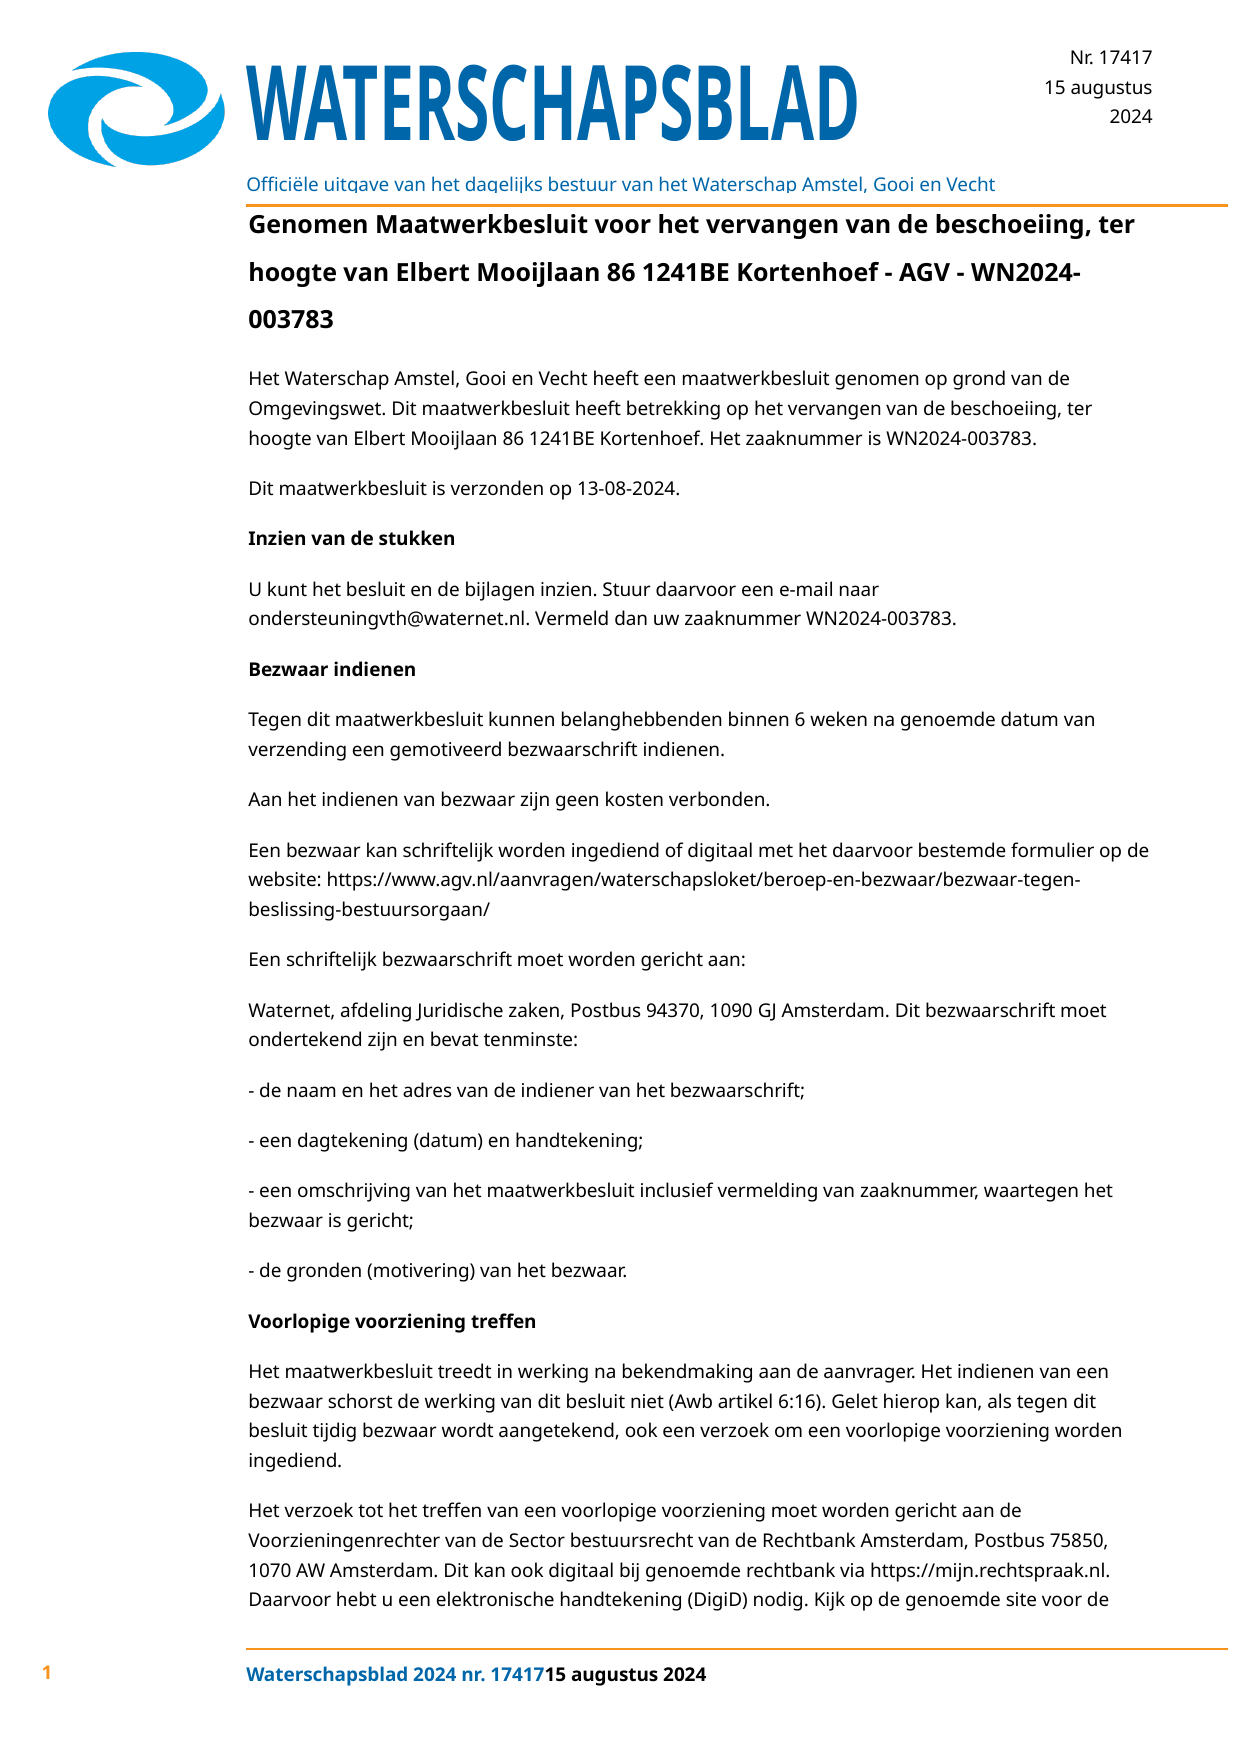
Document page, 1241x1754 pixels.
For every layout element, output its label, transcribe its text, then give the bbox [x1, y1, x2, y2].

text Dit maatwerkbesluit is verzonden op 13-08-2024. [248, 475, 1152, 501]
picture [41, 47, 231, 172]
text Tegen dit maatwerkbesluit kunnen belanghebbenden binnen 6 weken na genoemde datum van verzending een gemotiveerd bezwaarschrift indienen. [248, 706, 1152, 762]
text - een omschrijving van het maatwerkbesluit inclusief vermelding van zaaknummer, waartegen het bezwaar is gericht; [248, 1178, 1152, 1233]
text Het Waterschap Amstel, Gooi en Vecht heeft een maatwerkbesluit genomen op grond van de Omgevingswet. Dit maatwerkbesluit heeft betrekking op het vervangen van de beschoeiing, ter hoogte van Elbert Mooijlaan 86 1241BE Kortenhoef. Het zaaknummer is WN2024-003783. [248, 366, 1152, 450]
text Waternet, afdeling Juridische zaken, Postbus 94370, 1090 GJ Amsterdam. Dit bezwaarschrift moet ondertekend zijn en bevat tenminste: [248, 997, 1152, 1052]
text Genomen Maatwerkbesluit voor het vervangen van de beschoeiing, ter hoogte van Elbert Mooijlaan 86 1241BE Kortenhoef - AGV - WN2024-003783 [248, 207, 1152, 336]
text Het maatwerkbesluit treedt in werking na bekendmaking aan de aanvrager. Het indienen van een bezwaar schorst de werking van dit besluit niet (Awb artikel 6:16). Gelet hierop kan, als tegen dit besluit tijdig bezwaar wordt aangetekend, ook een verzoek om een voorlopige voorziening worden ingediend. [248, 1358, 1152, 1473]
text - de naam en het adres van de indiener van het bezwaarschrift; [248, 1077, 1152, 1102]
text - de gronden (motivering) van het bezwaar. [248, 1258, 1152, 1283]
text Aan het indienen van bezwaar zijn geen kosten verbonden. [248, 786, 1152, 812]
text Bezwaar indienen [248, 656, 1152, 682]
text - een dagtekening (datum) en handtekening; [248, 1127, 1152, 1153]
text Het verzoek tot het treffen van een voorlopige voorziening moet worden gericht aan de Voorzieningenrechter van de Sector bestuursrecht van de Rechtbank Amsterdam, Postbus 75850, 1070 AW Amsterdam. Dit kan ook digitaal bij genoemde rechtbank via https://mijn.rechtspraak.nl. Daarvoor hebt u een elektronische handtekening (DigiD) nodig. Kijk op de genoemde site voor de [248, 1498, 1152, 1612]
text Voorlopige voorziening treffen [248, 1308, 1152, 1334]
text Een schriftelijk bezwaarschrift moet worden gericht aan: [248, 946, 1152, 972]
text Een bezwaar kan schriftelijk worden ingediend of digitaal met het daarvoor bestemde formulier op de website: https://www.agv.nl/aanvragen/waterschapsloket/beroep-en-bezwaar/bezwaar-tegen-beslissing-bestuursorgaan/ [248, 837, 1152, 922]
text Inzien van de stukken [248, 526, 1152, 551]
text U kunt het besluit en de bijlagen inzien. Stuur daarvoor een e-mail naar ondersteuningvth@waternet.nl. Vermeld dan uw zaaknummer WN2024-003783. [248, 576, 1152, 631]
